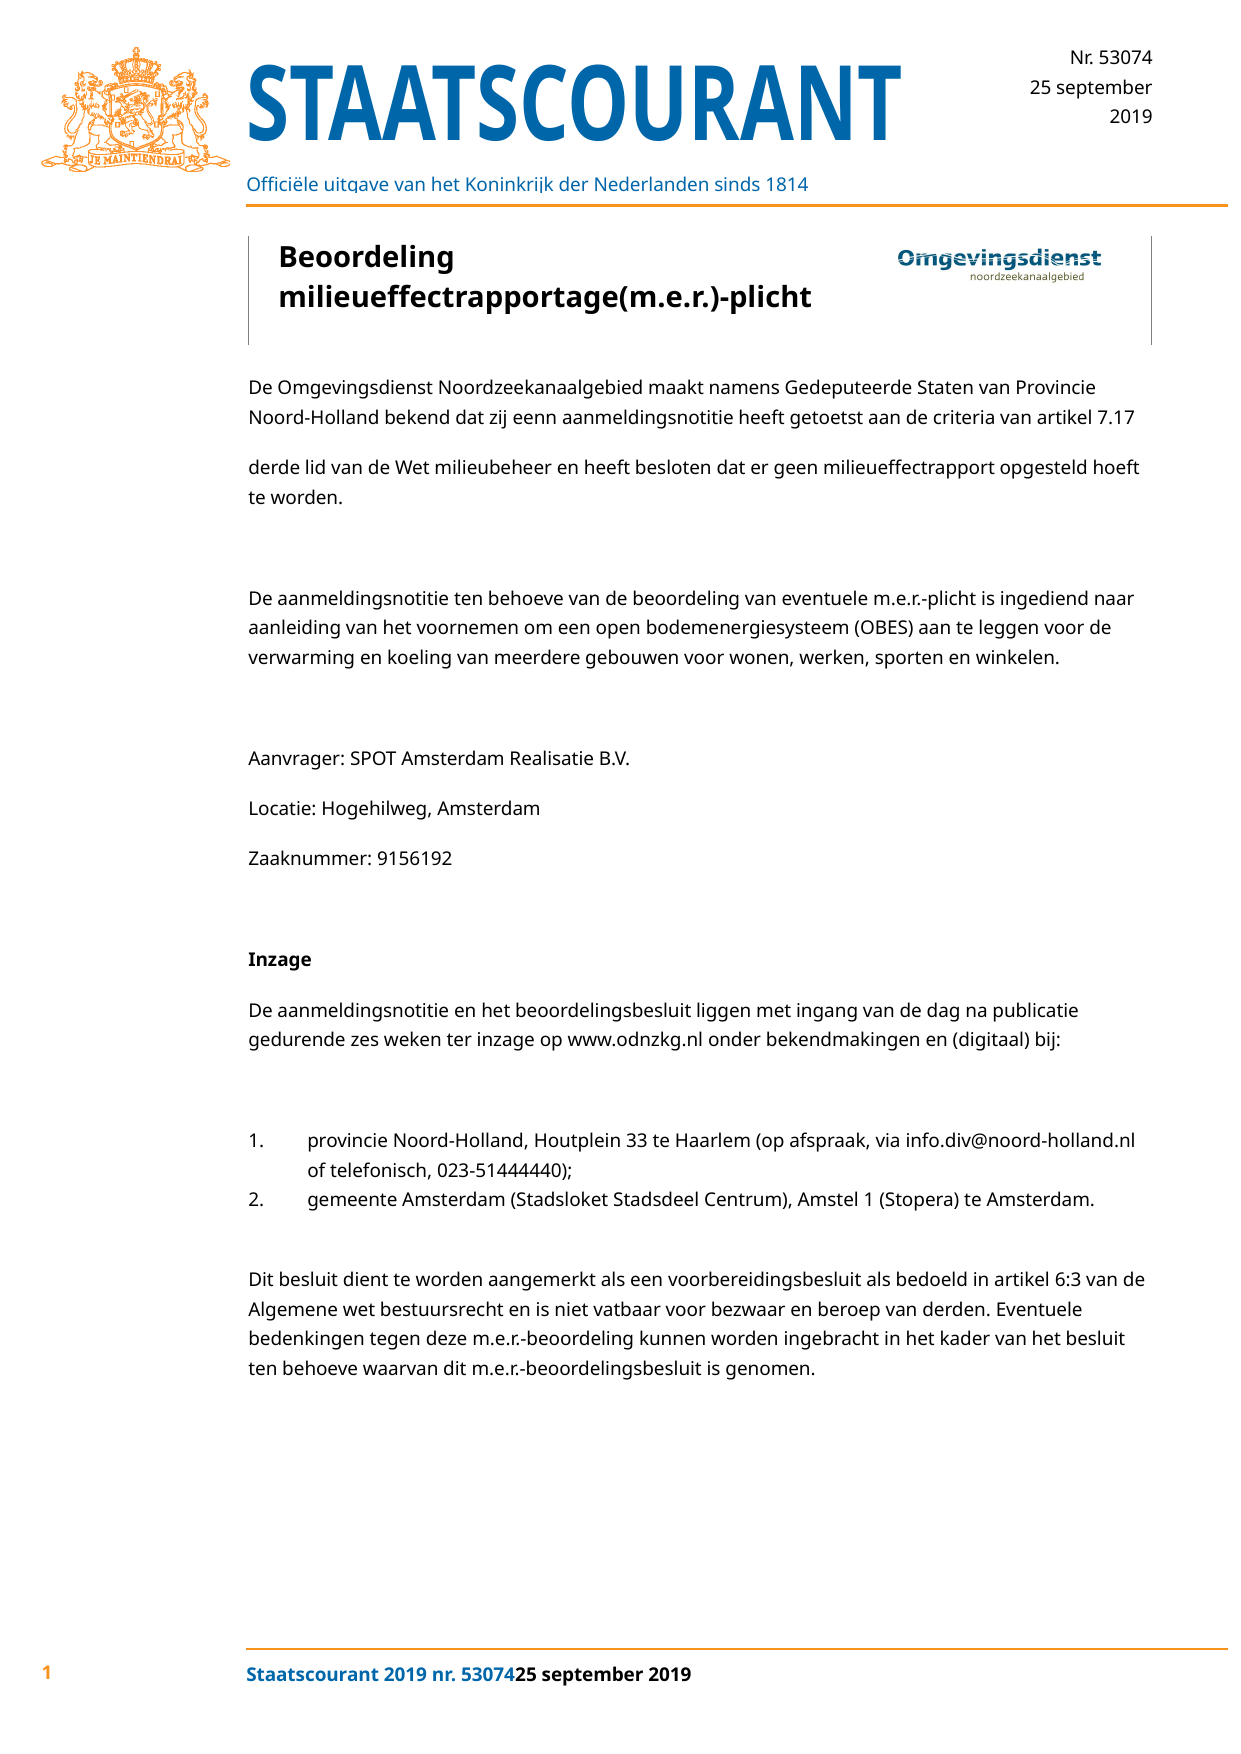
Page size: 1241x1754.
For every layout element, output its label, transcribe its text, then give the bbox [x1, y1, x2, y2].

text Dit besluit dient te worden aangemerkt als een voorbereidingsbesluit als bedoeld in artikel 6:3 van de Algemene wet bestuursrecht en is niet vatbaar voor bezwaar en beroep van derden. Eventuele bedenkingen tegen deze m.e.r.-beoordeling kunnen worden ingebracht in het kader van het besluit ten behoeve waarvan dit m.e.r.-beoordelingsbesluit is genomen. [248, 1266, 1152, 1381]
table_header Beoordeling milieueffectrapportage(m.e.r.)-plicht [249, 236, 850, 345]
text De aanmeldingsnotitie ten behoeve van de beoordeling van eventuele m.e.r.-plicht is ingediend naar aanleiding van het voornemen om een open bodemenergiesysteem (OBES) aan te leggen voor de verwarming en koeling van meerdere gebouwen voor wonen, werken, sporten en winkelen. [248, 585, 1152, 669]
table_header [850, 236, 1151, 345]
text Locatie: Hogehilweg, Amsterdam [248, 795, 1152, 821]
list gemeente Amsterdam (Stadsloket Stadsdeel Centrum), Amstel 1 (Stopera) te Amsterdam. [248, 1186, 1152, 1212]
text De Omgevingsdienst Noordzeekanaalgebied maakt namens Gedeputeerde Staten van Provincie Noord-Holland bekend dat zij eenn aanmeldingsnotitie heeft getoetst aan de criteria van artikel 7.17 [248, 374, 1152, 429]
text Zaaknummer: 9156192 [248, 846, 1152, 871]
text Aanvrager: SPOT Amsterdam Realisatie B.V. [248, 745, 1152, 770]
picture [882, 236, 1119, 300]
picture [41, 47, 231, 172]
text Inzage [248, 946, 1152, 972]
text De aanmeldingsnotitie en het beoordelingsbesluit liggen met ingang van de dag na publicatie gedurende zes weken ter inzage op www.odnzkg.nl onder bekendmakingen en (digitaal) bij: [248, 997, 1152, 1052]
text derde lid van de Wet milieubeheer en heeft besloten dat er geen milieueffectrapport opgesteld hoeft te worden. [248, 454, 1152, 509]
list provincie Noord-Holland, Houtplein 33 te Haarlem (op afspraak, via info.div@noord-holland.nl of telefonisch, 023-51444440); [248, 1127, 1152, 1182]
